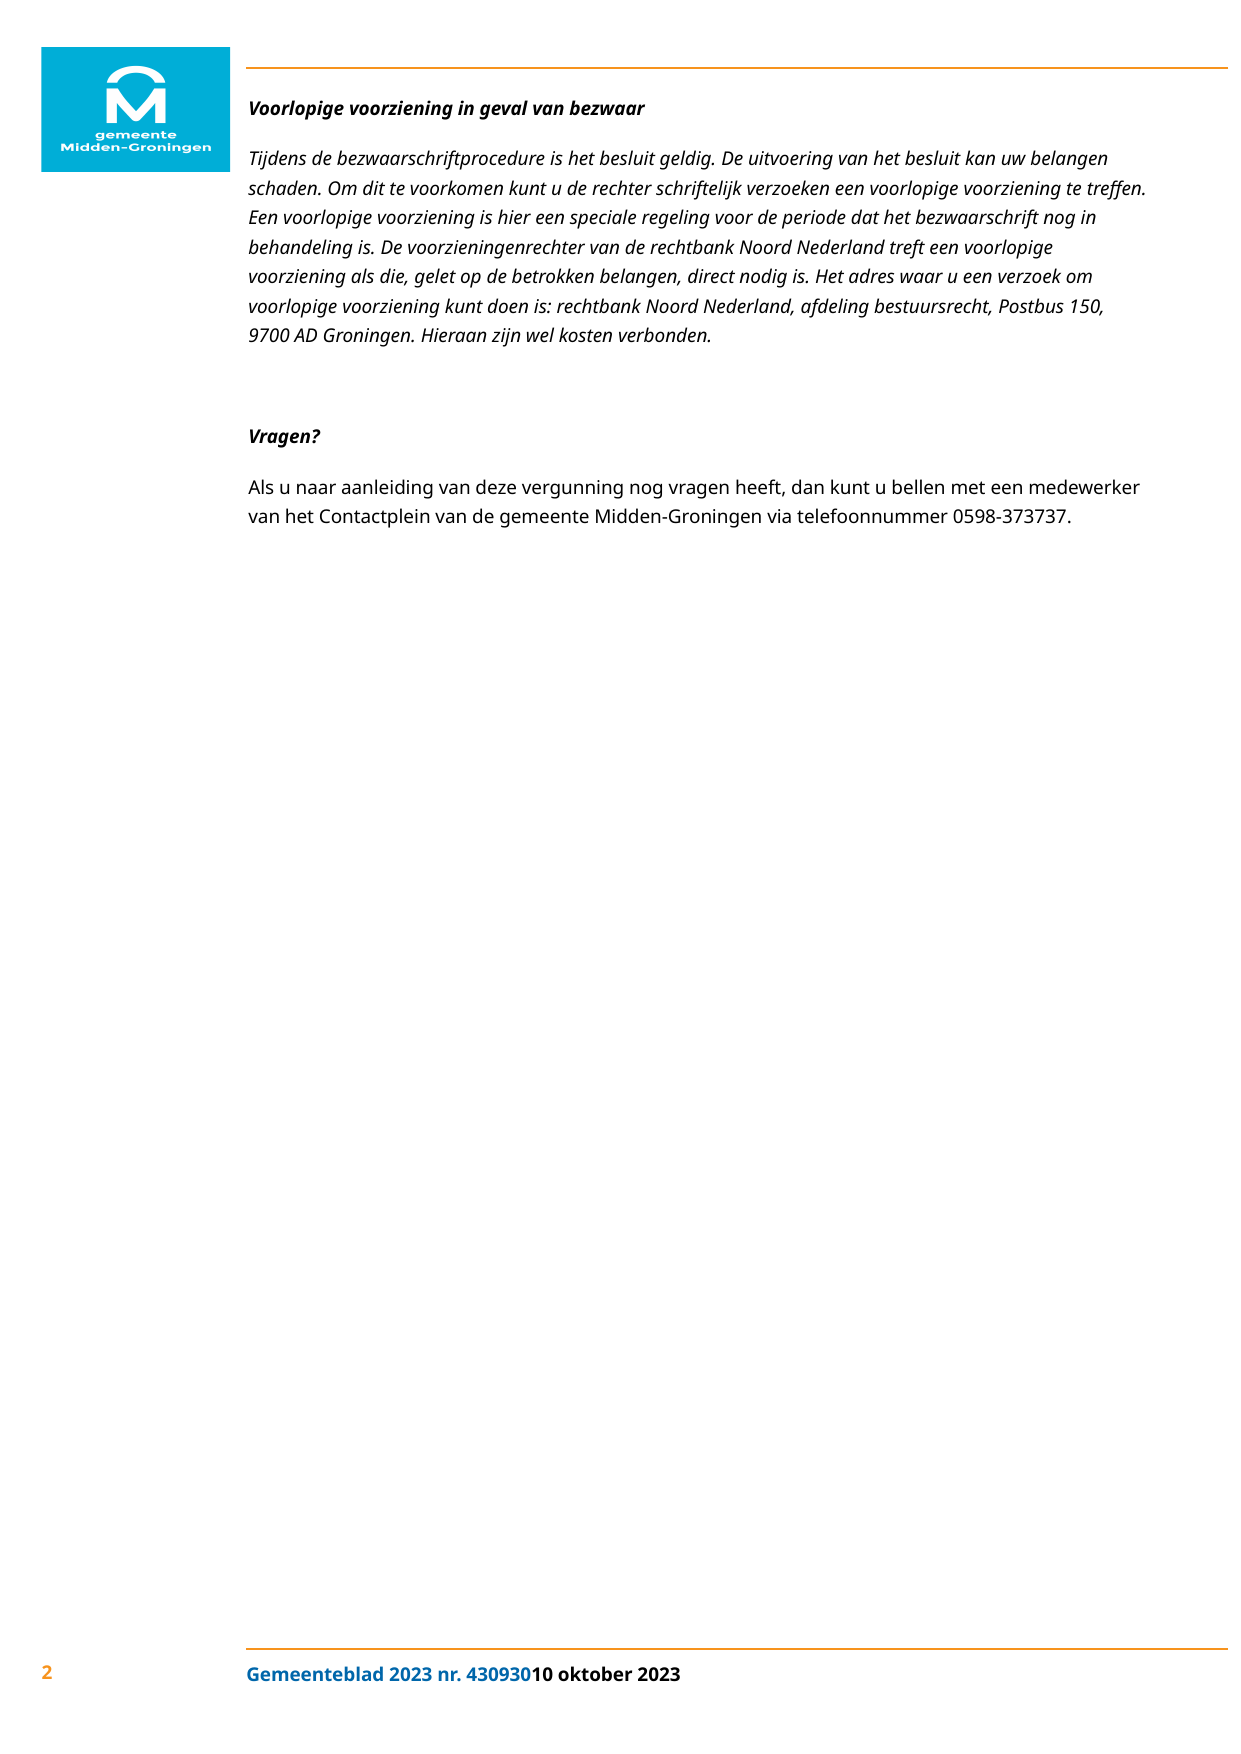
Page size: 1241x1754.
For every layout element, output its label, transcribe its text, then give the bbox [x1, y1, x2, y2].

text Voorlopige voorziening in geval van bezwaar [248, 95, 1152, 121]
picture [108, 66, 164, 82]
text Tijdens de bezwaarschriftprocedure is het besluit geldig. De uitvoering van het besluit kan uw belangen schaden. Om dit te voorkomen kunt u de rechter schriftelijk verzoeken een voorlopige voorziening te treffen. Een voorlopige voorziening is hier een speciale regeling voor de periode dat het bezwaarschrift nog in behandeling is. De voorzieningenrechter van de rechtbank Noord Nederland treft een voorlopige voorziening als die, gelet op de betrokken belangen, direct nodig is. Het adres waar u een verzoek om voorlopige voorziening kunt doen is: rechtbank Noord Nederland, afdeling bestuursrecht, Postbus 150, 9700 AD Groningen. Hieraan zijn wel kosten verbonden. [248, 145, 1152, 348]
text Vragen? [248, 423, 1152, 449]
text Als u naar aanleiding van deze vergunning nog vragen heeft, dan kunt u bellen met een medewerker van het Contactplein van de gemeente Midden-Groningen via telefoonnummer 0598-373737. [248, 474, 1152, 529]
picture [184, 146, 190, 153]
picture [107, 89, 165, 122]
